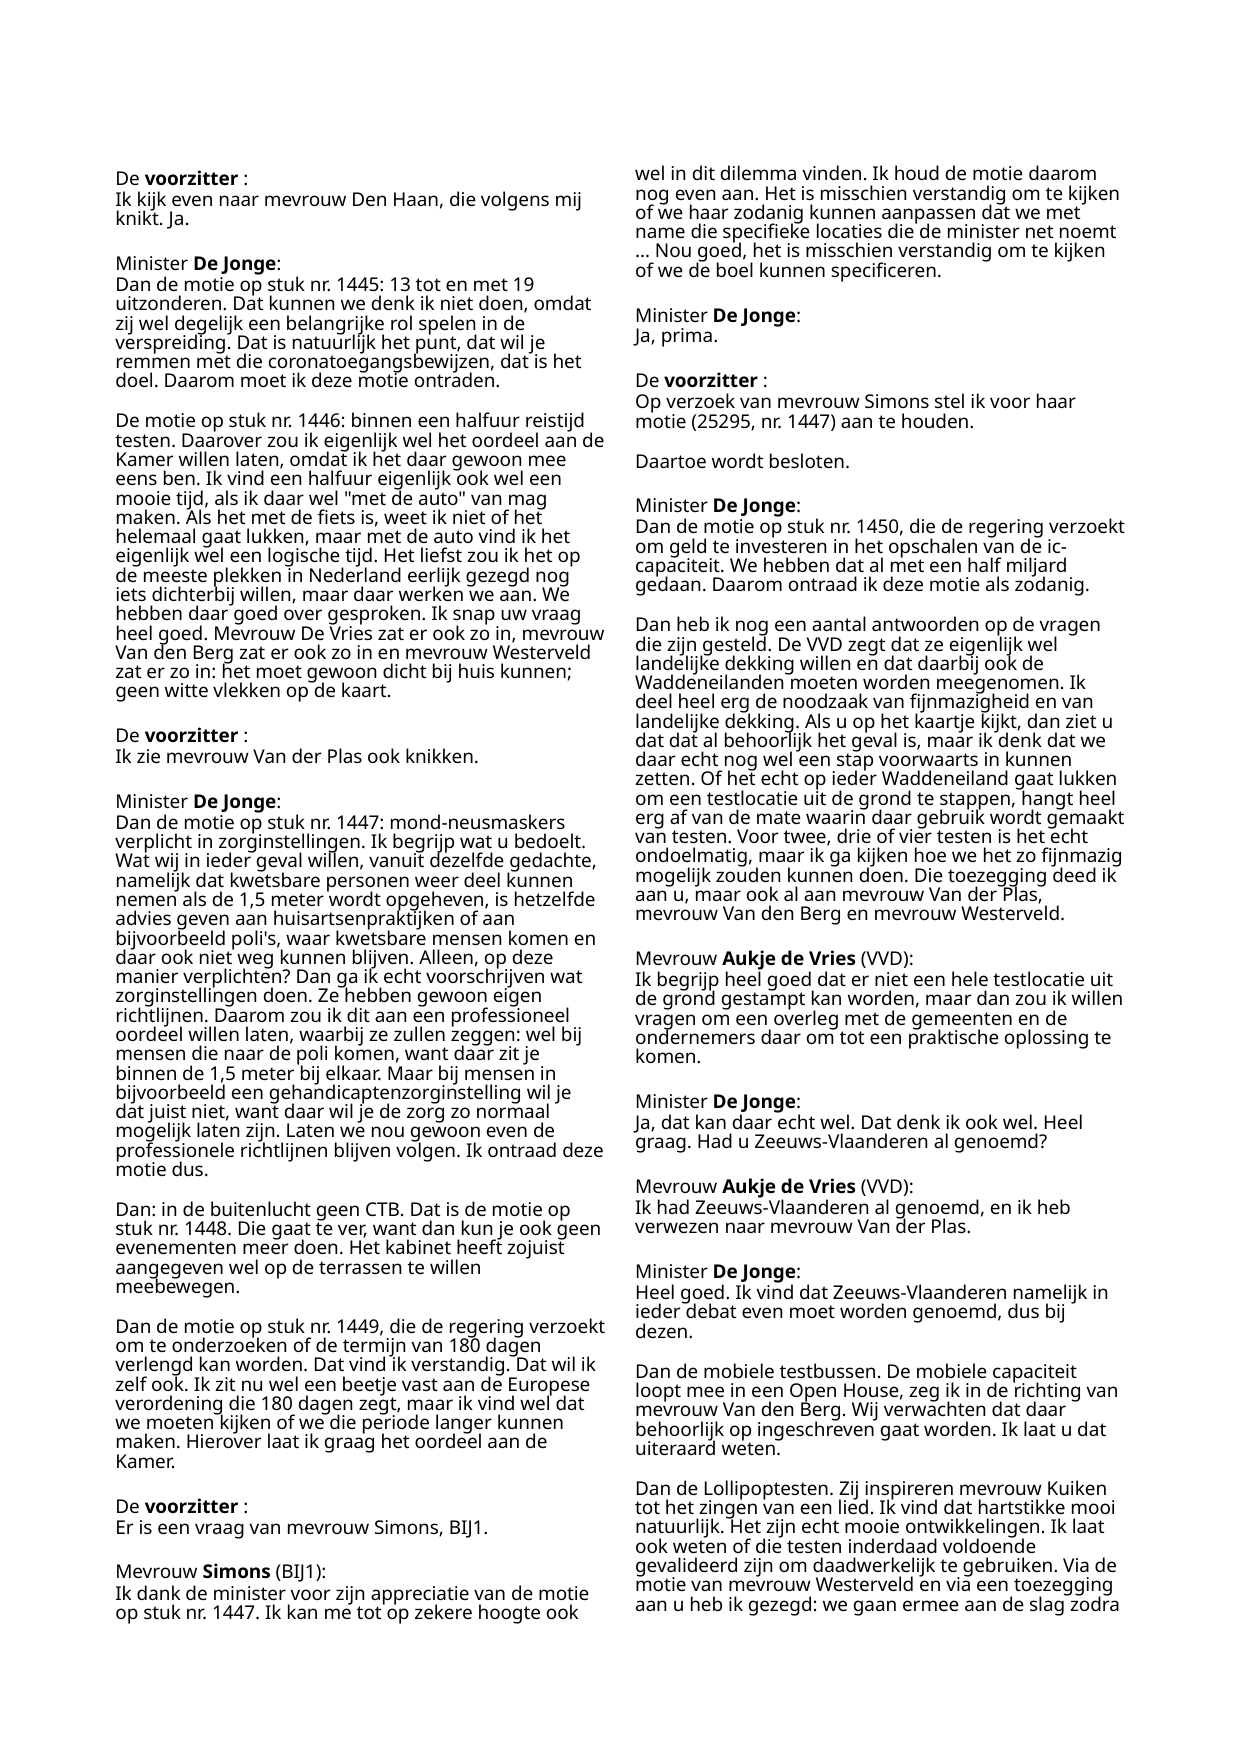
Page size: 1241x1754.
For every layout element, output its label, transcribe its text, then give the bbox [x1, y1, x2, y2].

text De voorzitter : [115, 1493, 605, 1519]
text Dan de motie op stuk nr. 1450, die de regering verzoekt om geld te investeren in het opschalen van de ic-capaciteit. We hebben dat al met een half miljard gedaan. Daarom ontraad ik deze motie als zodanig. [635, 518, 1125, 596]
text Dan de motie op stuk nr. 1445: 13 tot en met 19 uitzonderen. Dat kunnen we denk ik niet doen, omdat zij wel degelijk een belangrijke rol spelen in de verspreiding. Dat is natuurlijk het punt, dat wil je remmen met die coronatoegangsbewijzen, dat is het doel. Daarom moet ik deze motie ontraden. [115, 276, 605, 392]
text Op verzoek van mevrouw Simons stel ik voor haar motie (25295, nr. 1447) aan te houden. [635, 393, 1125, 432]
text Mevrouw Aukje de Vries (VVD): [635, 945, 1125, 971]
text Minister De Jonge: [635, 493, 1125, 518]
text Dan de motie op stuk nr. 1447: mond-neusmaskers verplicht in zorginstellingen. Ik begrijp wat u bedoelt. Wat wij in ieder geval willen, vanuit dezelfde gedachte, namelijk dat kwetsbare personen weer deel kunnen nemen als de 1,5 meter wordt opgeheven, is hetzelfde advies geven aan huisartsenpraktijken of aan bijvoorbeeld poli's, waar kwetsbare mensen komen en daar ook niet weg kunnen blijven. Alleen, op deze manier verplichten? Dan ga ik echt voorschrijven wat zorginstellingen doen. Ze hebben gewoon eigen richtlijnen. Daarom zou ik dit aan een professioneel oordeel willen laten, waarbij ze zullen zeggen: wel bij mensen die naar de poli komen, want daar zit je binnen de 1,5 meter bij elkaar. Maar bij mensen in bijvoorbeeld een gehandicaptenzorginstelling wil je dat juist niet, want daar wil je de zorg zo normaal mogelijk laten zijn. Laten we nou gewoon even de professionele richtlijnen blijven volgen. Ik ontraad deze motie dus. [115, 814, 605, 1180]
text Ik dank de minister voor zijn appreciatie van de motie op stuk nr. 1447. Ik kan me tot op zekere hoogte ook [115, 1584, 605, 1623]
text Heel goed. Ik vind dat Zeeuws-Vlaanderen namelijk in ieder debat even moet worden genoemd, dus bij dezen. [635, 1284, 1125, 1342]
text Minister De Jonge: [635, 1088, 1125, 1114]
text De voorzitter : [635, 368, 1125, 393]
text Dan heb ik nog een aantal antwoorden op de vragen die zijn gesteld. De VVD zegt dat ze eigenlijk wel landelijke dekking willen en dat daarbij ook de Waddeneilanden moeten worden meegenomen. Ik deel heel erg de noodzaak van fijnmazigheid en van landelijke dekking. Als u op het kaartje kijkt, dan ziet u dat dat al behoorlijk het geval is, maar ik denk dat we daar echt nog wel een stap voorwaarts in kunnen zetten. Of het echt op ieder Waddeneiland gaat lukken om een testlocatie uit de grond te stappen, hangt heel erg af van de mate waarin daar gebruik wordt gemaakt van testen. Voor twee, drie of vier testen is het echt ondoelmatig, maar ik ga kijken hoe we het zo fijnmazig mogelijk zouden kunnen doen. Die toezegging deed ik aan u, maar ook al aan mevrouw Van der Plas, mevrouw Van den Berg en mevrouw Westerveld. [635, 616, 1125, 924]
text Dan de motie op stuk nr. 1449, die de regering verzoekt om te onderzoeken of de termijn van 180 dagen verlengd kan worden. Dat vind ik verstandig. Dat wil ik zelf ook. Ik zit nu wel een beetje vast aan de Europese verordening die 180 dagen zegt, maar ik vind wel dat we moeten kijken of we die periode langer kunnen maken. Hierover laat ik graag het oordeel aan de Kamer. [115, 1318, 605, 1472]
text De voorzitter : [115, 722, 605, 748]
text Ik kijk even naar mevrouw Den Haan, die volgens mij knikt. Ja. [115, 191, 605, 229]
text Ik had Zeeuws-Vlaanderen al genoemd, en ik heb verwezen naar mevrouw Van der Plas. [635, 1199, 1125, 1238]
text Er is een vraag van mevrouw Simons, BIJ1. [115, 1519, 605, 1538]
text De motie op stuk nr. 1446: binnen een halfuur reistijd testen. Daarover zou ik eigenlijk wel het oordeel aan de Kamer willen laten, omdat ik het daar gewoon mee eens ben. Ik vind een halfuur eigenlijk ook wel een mooie tijd, als ik daar wel "met de auto" van mag maken. Als het met de fiets is, weet ik niet of het helemaal gaat lukken, maar met de auto vind ik het eigenlijk wel een logische tijd. Het liefst zou ik het op de meeste plekken in Nederland eerlijk gezegd nog iets dichterbij willen, maar daar werken we aan. We hebben daar goed over gesproken. Ik snap uw vraag heel goed. Mevrouw De Vries zat er ook zo in, mevrouw Van den Berg zat er ook zo in en mevrouw Westerveld zat er zo in: het moet gewoon dicht bij huis kunnen; geen witte vlekken op de kaart. [115, 412, 605, 702]
text Ik zie mevrouw Van der Plas ook knikken. [115, 748, 605, 767]
text Ik begrijp heel goed dat er niet een hele testlocatie uit de grond gestampt kan worden, maar dan zou ik willen vragen om een overleg met de gemeenten en de ondernemers daar om tot een praktische oplossing te komen. [635, 971, 1125, 1067]
text Dan de mobiele testbussen. De mobiele capaciteit loopt mee in een Open House, zeg ik in de richting van mevrouw Van den Berg. Wij verwachten dat daar behoorlijk op ingeschreven gaat worden. Ik laat u dat uiteraard weten. [635, 1363, 1125, 1459]
text Dan: in de buitenlucht geen CTB. Dat is de motie op stuk nr. 1448. Die gaat te ver, want dan kun je ook geen evenementen meer doen. Het kabinet heeft zojuist aangegeven wel op de terrassen te willen meebewegen. [115, 1201, 605, 1297]
text wel in dit dilemma vinden. Ik houd de motie daarom nog even aan. Het is misschien verstandig om te kijken of we haar zodanig kunnen aanpassen dat we met name die specifieke locaties die de minister net noemt … Nou goed, het is misschien verstandig om te kijken of we de boel kunnen specificeren. [635, 165, 1125, 281]
text Mevrouw Simons (BIJ1): [115, 1559, 605, 1584]
text De voorzitter : [115, 165, 605, 191]
text Daartoe wordt besloten. [635, 453, 1125, 472]
text Minister De Jonge: [115, 788, 605, 814]
text Dan de Lollipoptesten. Zij inspireren mevrouw Kuiken tot het zingen van een lied. Ik vind dat hartstikke mooi natuurlijk. Het zijn echt mooie ontwikkelingen. Ik laat ook weten of die testen inderdaad voldoende gevalideerd zijn om daadwerkelijk te gebruiken. Via de motie van mevrouw Westerveld en via een toezegging aan u heb ik gezegd: we gaan ermee aan de slag zodra [635, 1480, 1125, 1615]
text Ja, dat kan daar echt wel. Dat denk ik ook wel. Heel graag. Had u Zeeuws-Vlaanderen al genoemd? [635, 1114, 1125, 1153]
text Ja, prima. [635, 327, 1125, 347]
text Minister De Jonge: [635, 1258, 1125, 1284]
text Minister De Jonge: [115, 250, 605, 276]
text Minister De Jonge: [635, 302, 1125, 327]
text Mevrouw Aukje de Vries (VVD): [635, 1173, 1125, 1199]
